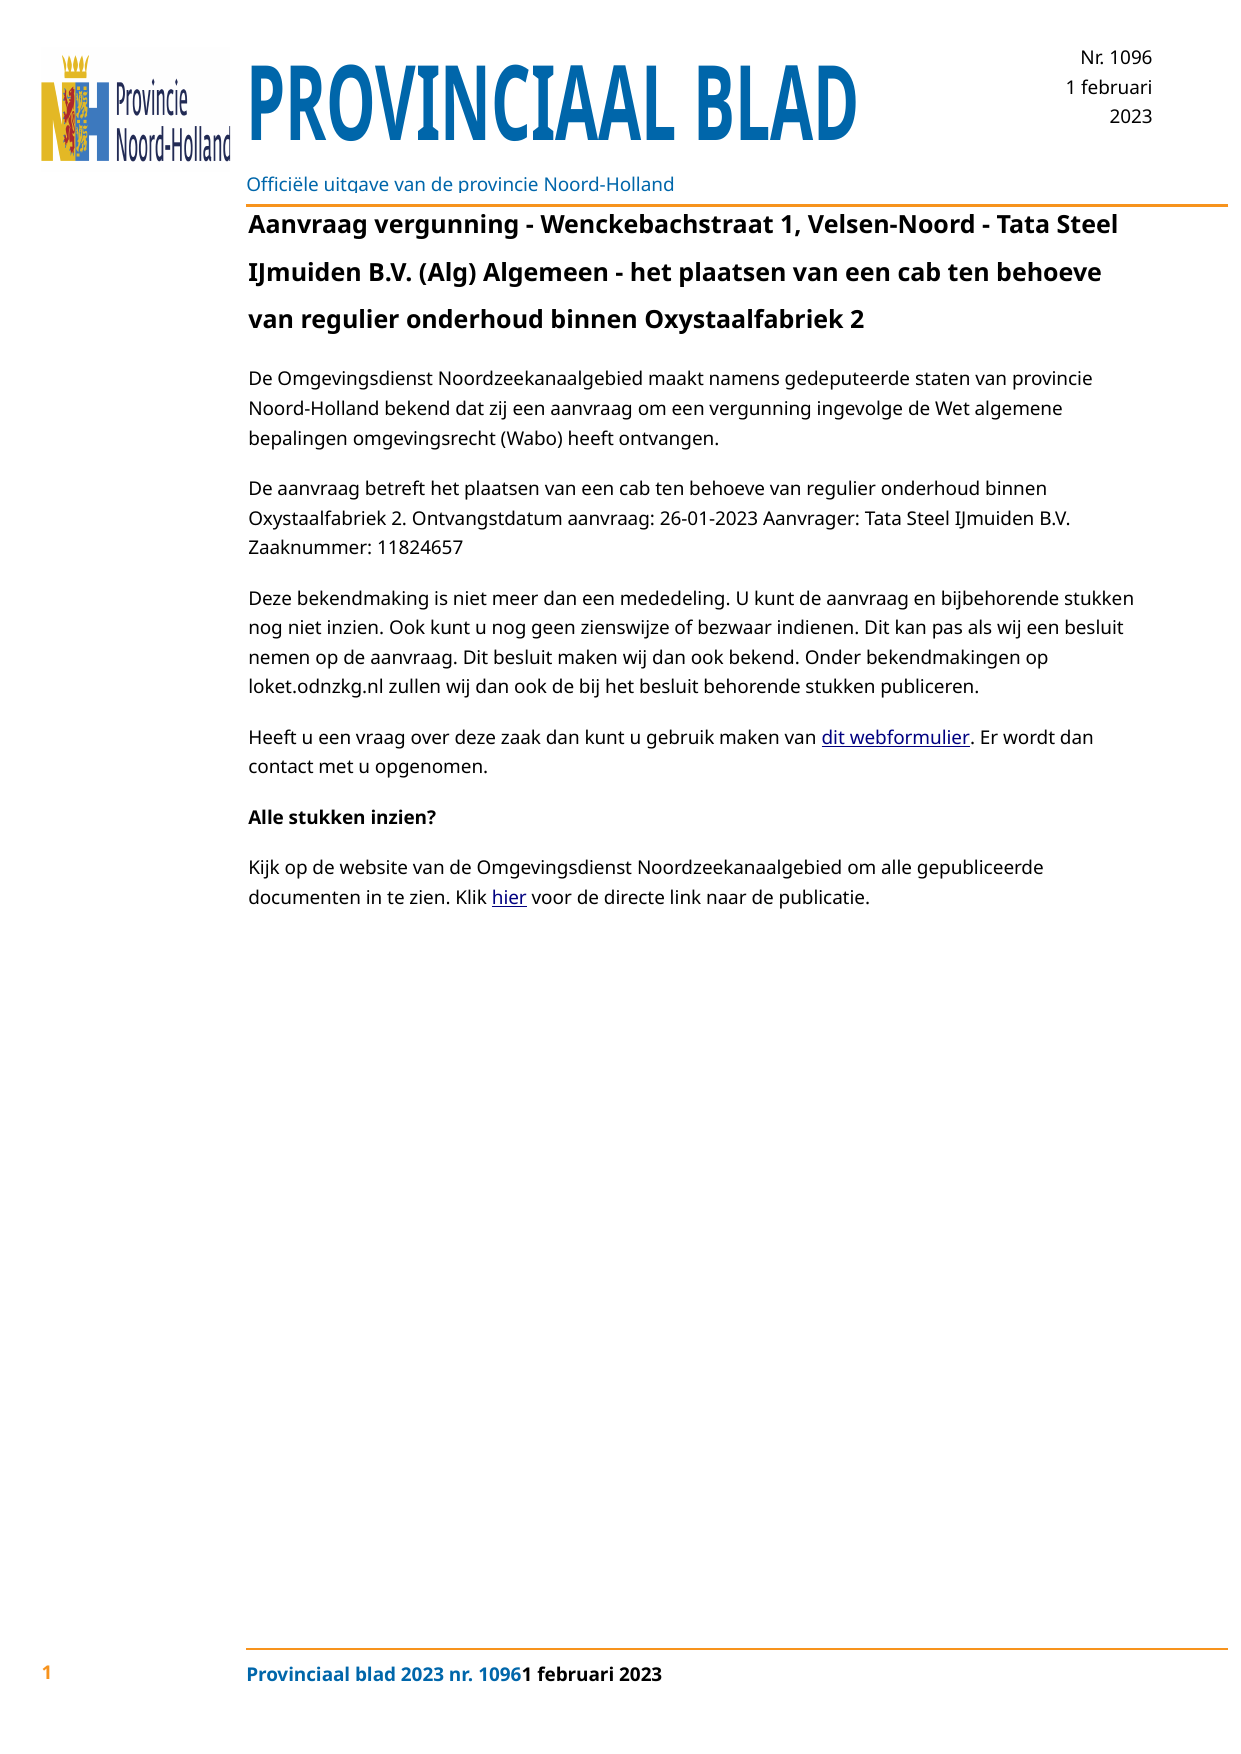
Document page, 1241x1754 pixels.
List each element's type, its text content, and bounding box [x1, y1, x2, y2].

text Kijk op de website van de Omgevingsdienst Noordzeekanaalgebied om alle gepubliceerde documenten in te zien. Klik hier voor de directe link naar de publicatie. [248, 854, 1152, 909]
text Deze bekendmaking is niet meer dan een mededeling. U kunt de aanvraag en bijbehorende stukken nog niet inzien. Ook kunt u nog geen zienswijze of bezwaar indienen. Dit kan pas als wij een besluit nemen op de aanvraag. Dit besluit maken wij dan ook bekend. Onder bekendmakingen op loket.odnzkg.nl zullen wij dan ook de bij het besluit behorende stukken publiceren. [248, 585, 1152, 699]
picture [41, 47, 231, 172]
text De aanvraag betreft het plaatsen van een cab ten behoeve van regulier onderhoud binnen Oxystaalfabriek 2. Ontvangstdatum aanvraag: 26-01-2023 Aanvrager: Tata Steel IJmuiden B.V. Zaaknummer: 11824657 [248, 475, 1152, 560]
text Heeft u een vraag over deze zaak dan kunt u gebruik maken van dit webformulier. Er wordt dan contact met u opgenomen. [248, 724, 1152, 779]
text Alle stukken inzien? [248, 804, 1152, 829]
text Aanvraag vergunning - Wenckebachstraat 1, Velsen-Noord - Tata Steel IJmuiden B.V. (Alg) Algemeen - het plaatsen van een cab ten behoeve van regulier onderhoud binnen Oxystaalfabriek 2 [248, 207, 1152, 336]
text De Omgevingsdienst Noordzeekanaalgebied maakt namens gedeputeerde staten van provincie Noord-Holland bekend dat zij een aanvraag om een vergunning ingevolge de Wet algemene bepalingen omgevingsrecht (Wabo) heeft ontvangen. [248, 366, 1152, 450]
